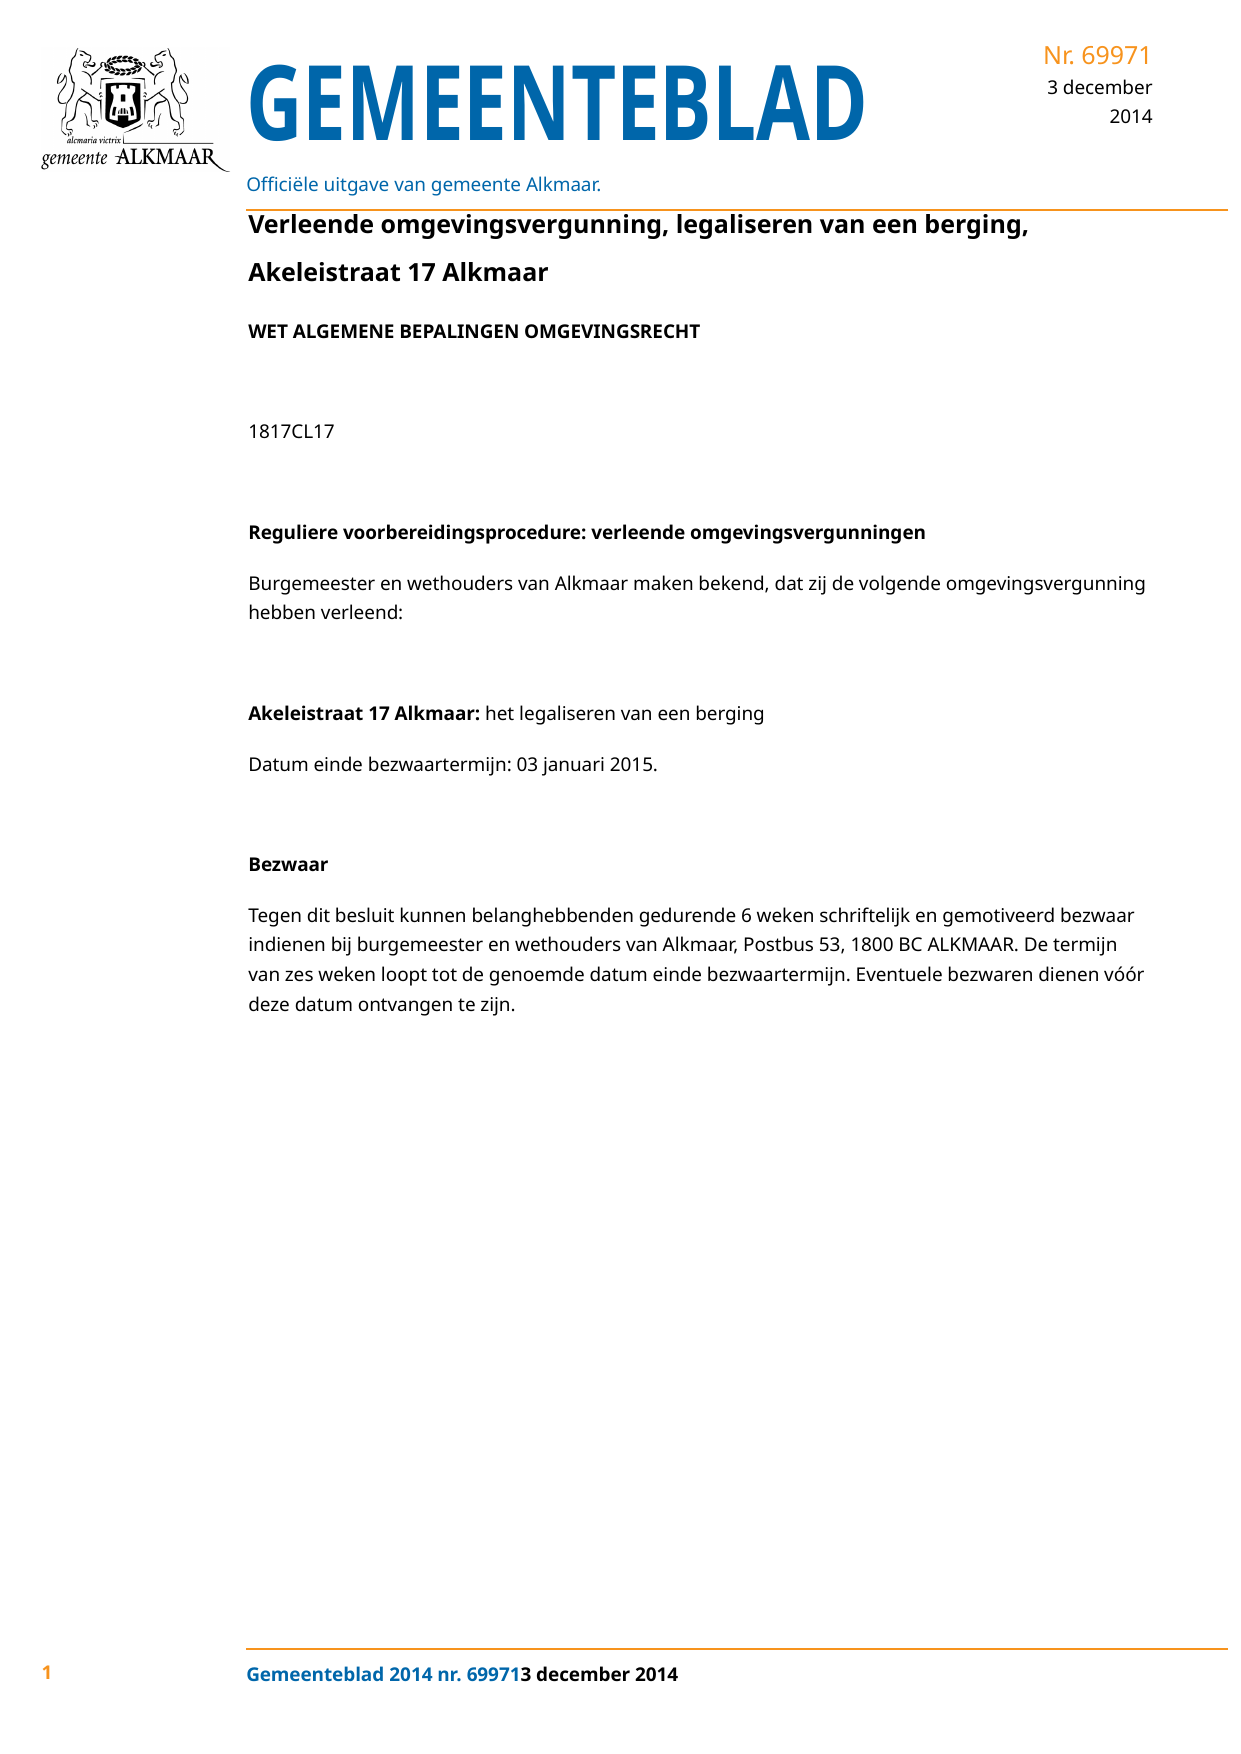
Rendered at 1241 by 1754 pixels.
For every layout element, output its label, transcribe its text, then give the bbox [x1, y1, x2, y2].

text Burgemeester en wethouders van Alkmaar maken bekend, dat zij de volgende omgevingsvergunning hebben verleend: [248, 570, 1152, 625]
text 1817CL17 [248, 419, 1152, 444]
text Datum einde bezwaartermijn: 03 januari 2015. [248, 751, 1152, 777]
text Reguliere voorbereidingsprocedure: verleende omgevingsvergunningen [248, 519, 1152, 545]
text Verleende omgevingsvergunning, legaliseren van een berging, Akeleistraat 17 Alkmaar [248, 211, 1152, 288]
picture [41, 47, 231, 172]
text Tegen dit besluit kunnen belanghebbenden gedurende 6 weken schriftelijk en gemotiveerd bezwaar indienen bij burgemeester en wethouders van Alkmaar, Postbus 53, 1800 BC ALKMAAR. De termijn van zes weken loopt tot de genoemde datum einde bezwaartermijn. Eventuele bezwaren dienen vóór deze datum ontvangen te zijn. [248, 902, 1152, 1017]
text WET ALGEMENE BEPALINGEN OMGEVINGSRECHT [248, 318, 1152, 344]
text Bezwaar [248, 852, 1152, 877]
text Akeleistraat 17 Alkmaar: het legaliseren van een berging [248, 700, 1152, 726]
